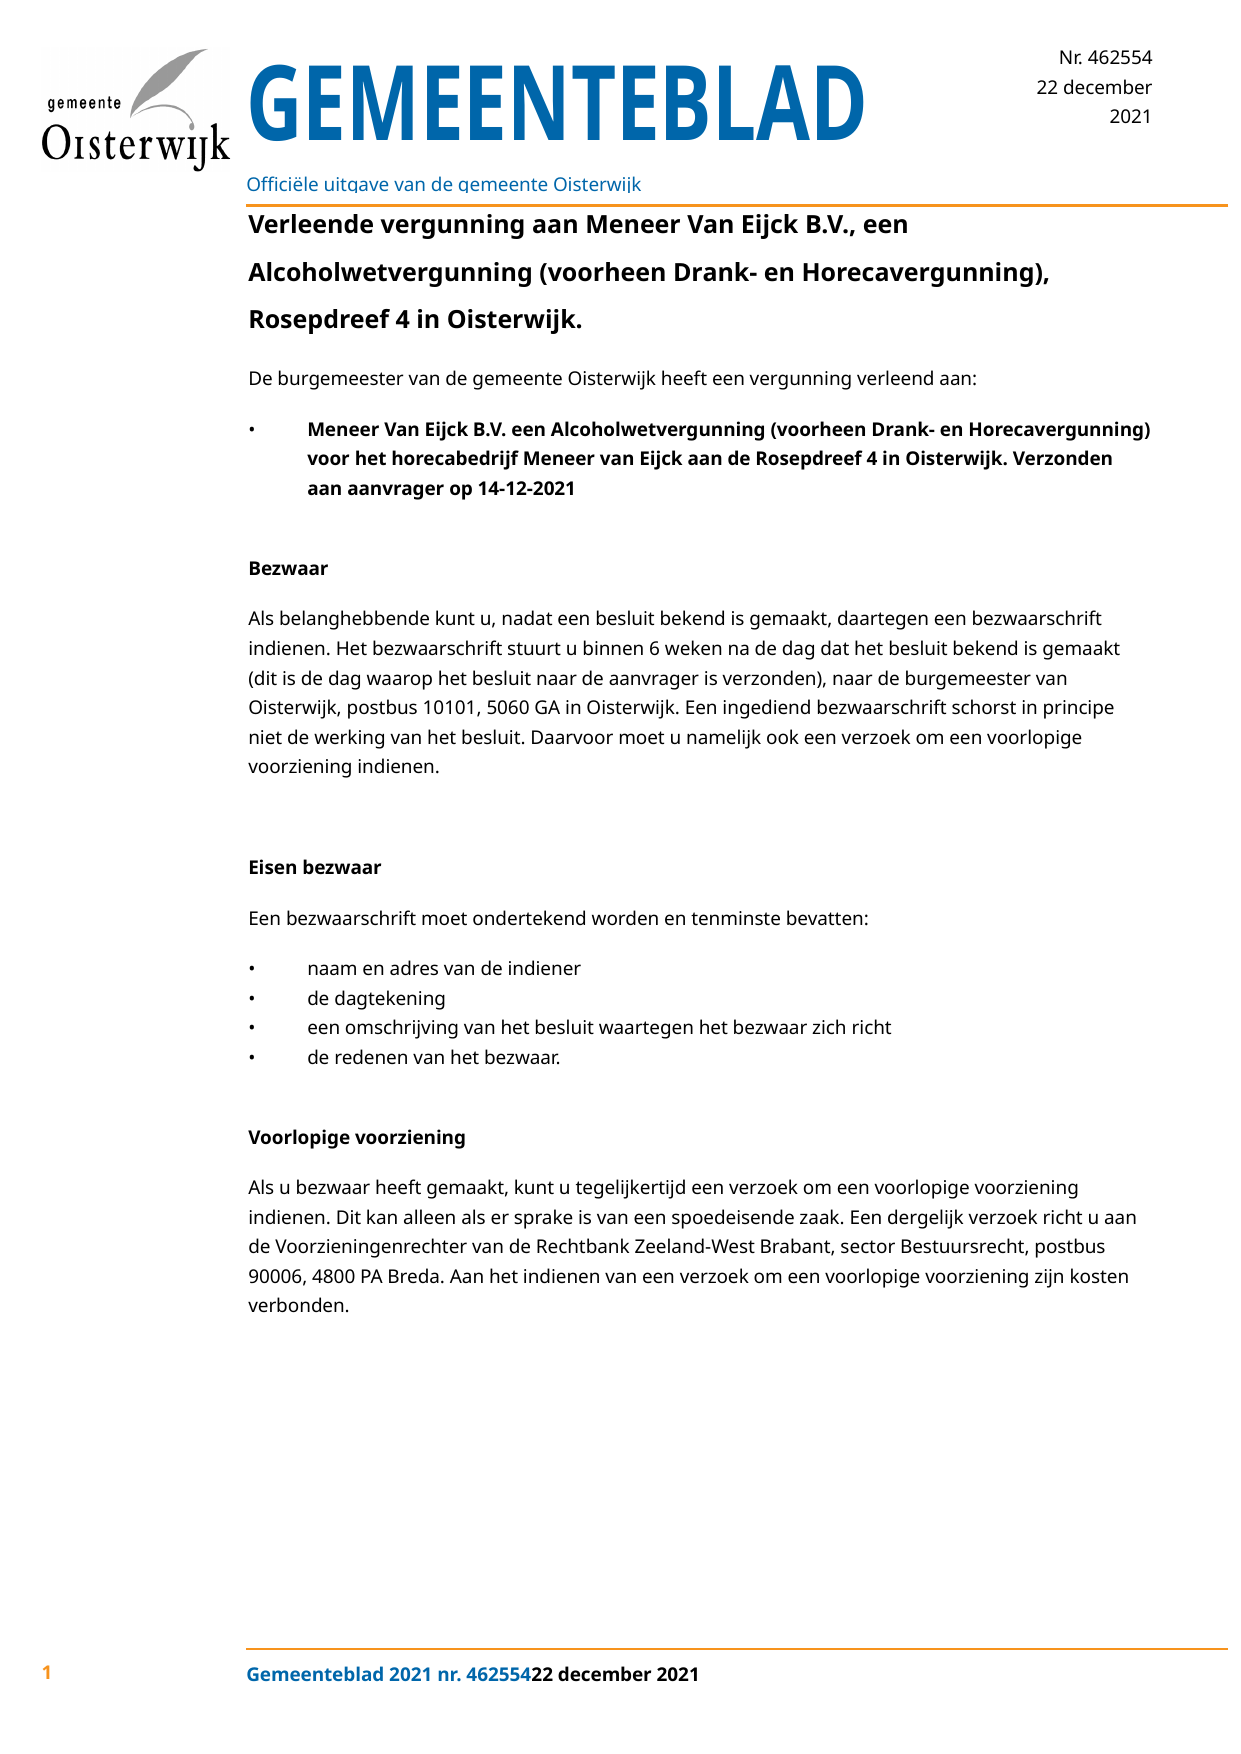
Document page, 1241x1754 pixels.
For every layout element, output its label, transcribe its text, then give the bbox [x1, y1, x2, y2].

list de redenen van het bezwaar. [248, 1044, 1152, 1069]
text Bezwaar [248, 555, 1152, 581]
list naam en adres van de indiener [248, 955, 1152, 981]
list Meneer Van Eijck B.V. een Alcoholwetvergunning (voorheen Drank- en Horecavergunning) voor het horecabedrijf Meneer van Eijck aan de Rosepdreef 4 in Oisterwijk. Verzonden aan aanvrager op 14-12-2021 [248, 416, 1152, 501]
text Eisen bezwaar [248, 854, 1152, 880]
picture [41, 47, 231, 172]
text De burgemeester van de gemeente Oisterwijk heeft een vergunning verleend aan: [248, 366, 1152, 391]
list een omschrijving van het besluit waartegen het bezwaar zich richt [248, 1014, 1152, 1040]
text Als u bezwaar heeft gemaakt, kunt u tegelijkertijd een verzoek om een voorlopige voorziening indienen. Dit kan alleen als er sprake is van een spoedeisende zaak. Een dergelijk verzoek richt u aan de Voorzieningenrechter van de Rechtbank Zeeland-West Brabant, sector Bestuursrecht, postbus 90006, 4800 PA Breda. Aan het indienen van een verzoek om een voorlopige voorziening zijn kosten verbonden. [248, 1174, 1152, 1318]
text Een bezwaarschrift moet ondertekend worden en tenminste bevatten: [248, 905, 1152, 930]
text Verleende vergunning aan Meneer Van Eijck B.V., een Alcoholwetvergunning (voorheen Drank- en Horecavergunning), Rosepdreef 4 in Oisterwijk. [248, 207, 1152, 336]
text Als belanghebbende kunt u, nadat een besluit bekend is gemaakt, daartegen een bezwaarschrift indienen. Het bezwaarschrift stuurt u binnen 6 weken na de dag dat het besluit bekend is gemaakt (dit is de dag waarop het besluit naar de aanvrager is verzonden), naar de burgemeester van Oisterwijk, postbus 10101, 5060 GA in Oisterwijk. Een ingediend bezwaarschrift schorst in principe niet de werking van het besluit. Daarvoor moet u namelijk ook een verzoek om een voorlopige voorziening indienen. [248, 606, 1152, 779]
list de dagtekening [248, 985, 1152, 1010]
text Voorlopige voorziening [248, 1124, 1152, 1149]
